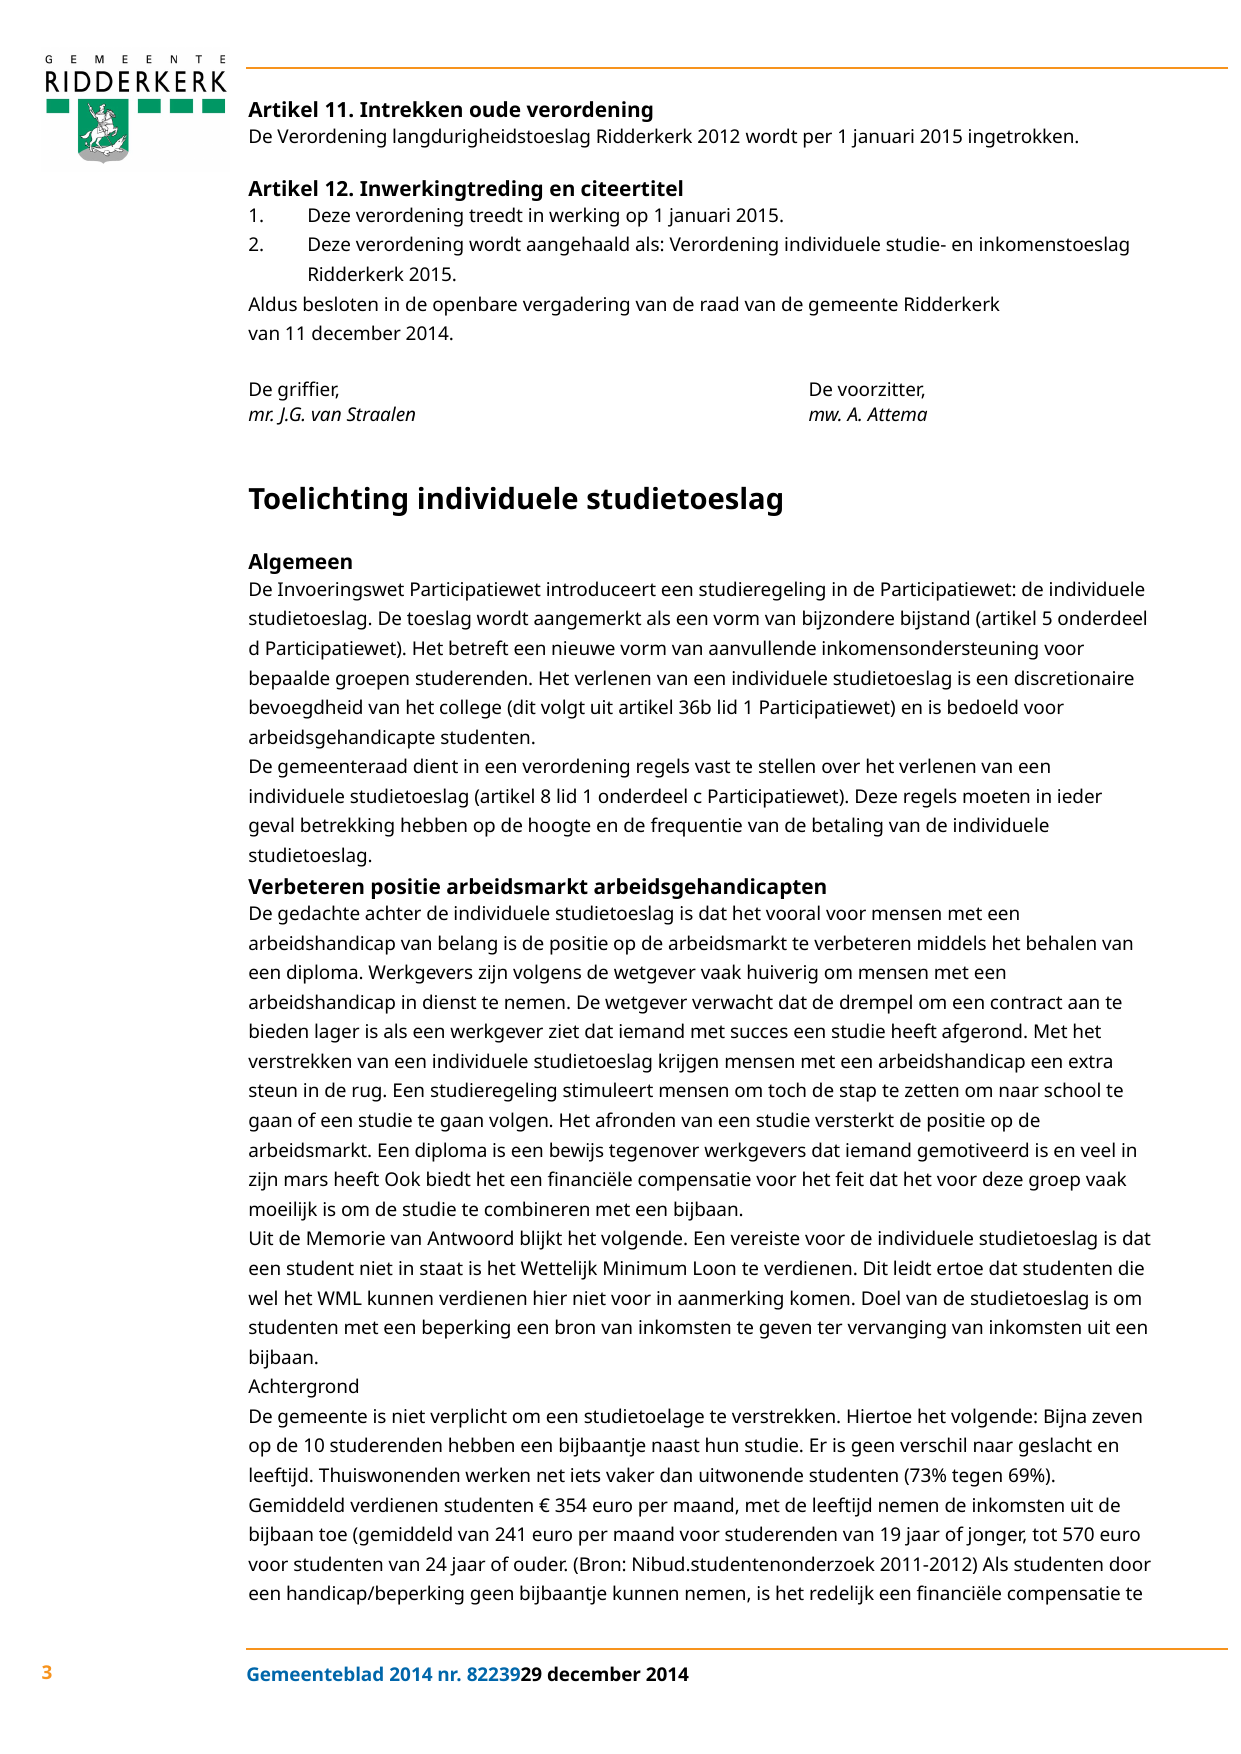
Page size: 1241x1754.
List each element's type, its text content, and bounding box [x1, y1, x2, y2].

text Uit de Memorie van Antwoord blijkt het volgende. Een vereiste voor de individuele studietoeslag is dat een student niet in staat is het Wettelijk Minimum Loon te verdienen. Dit leidt ertoe dat studenten die wel het WML kunnen verdienen hier niet voor in aanmerking komen. Doel van de studietoeslag is om studenten met een beperking een bron van inkomsten te geven ter vervanging van inkomsten uit een bijbaan. [248, 1226, 1152, 1370]
text Verbeteren positie arbeidsmarkt arbeidsgehandicapten [248, 872, 1152, 900]
table_header De voorzitter, [808, 376, 1152, 401]
text Artikel 11. Intrekken oude verordening [248, 95, 1152, 123]
text De Invoeringswet Participatiewet introduceert een studieregeling in de Participatiewet: de individuele studietoeslag. De toeslag wordt aangemerkt als een vorm van bijzondere bijstand (artikel 5 onderdeel d Participatiewet). Het betreft een nieuwe vorm van aanvullende inkomensondersteuning voor bepaalde groepen studerenden. Het verlenen van een individuele studietoeslag is een discretionaire bevoegdheid van het college (dit volgt uit artikel 36b lid 1 Participatiewet) en is bedoeld voor arbeidsgehandicapte studenten. [248, 576, 1152, 749]
text Algemeen [248, 547, 1152, 576]
table_cell mw. A. Attema [808, 401, 1152, 427]
text De gedachte achter de individuele studietoeslag is dat het vooral voor mensen met een arbeidshandicap van belang is de positie op de arbeidsmarkt te verbeteren middels het behalen van een diploma. Werkgevers zijn volgens de wetgever vaak huiverig om mensen met een arbeidshandicap in dienst te nemen. De wetgever verwacht dat de drempel om een contract aan te bieden lager is als een werkgever ziet dat iemand met succes een studie heeft afgerond. Met het verstrekken van een individuele studietoeslag krijgen mensen met een arbeidshandicap een extra steun in de rug. Een studieregeling stimuleert mensen om toch de stap te zetten om naar school te gaan of een studie te gaan volgen. Het afronden van een studie versterkt de positie op de arbeidsmarkt. Een diploma is een bewijs tegenover werkgevers dat iemand gemotiveerd is en veel in zijn mars heeft Ook biedt het een financiële compensatie voor het feit dat het voor deze groep vaak moeilijk is om de studie te combineren met een bijbaan. [248, 900, 1152, 1222]
list Deze verordening wordt aangehaald als: Verordening individuele studie- en inkomenstoeslag Ridderkerk 2015. [248, 232, 1152, 287]
text De gemeenteraad dient in een verordening regels vast te stellen over het verlenen van een individuele studietoeslag (artikel 8 lid 1 onderdeel c Participatiewet). Deze regels moeten in ieder geval betrekking hebben op de hoogte en de frequentie van de betaling van de individuele studietoeslag. [248, 753, 1152, 868]
text De Verordening langdurigheidstoeslag Ridderkerk 2012 wordt per 1 januari 2015 ingetrokken. [248, 123, 1152, 149]
text Toelichting individuele studietoeslag [248, 479, 1152, 518]
text Achtergrond [248, 1373, 1152, 1399]
table_cell mr. J.G. van Straalen [248, 401, 808, 427]
text Artikel 12. Inwerkingtreding en citeertitel [248, 174, 1152, 202]
list Deze verordening treedt in werking op 1 januari 2015. [248, 202, 1152, 228]
text Aldus besloten in de openbare vergadering van de raad van de gemeente Ridderkerk [248, 291, 1152, 317]
picture [41, 47, 231, 172]
table_header De griffier, [248, 376, 808, 401]
text De gemeente is niet verplicht om een studietoelage te verstrekken. Hiertoe het volgende: Bijna zeven op de 10 studerenden hebben een bijbaantje naast hun studie. Er is geen verschil naar geslacht en leeftijd. Thuiswonenden werken net iets vaker dan uitwonende studenten (73% tegen 69%). Gemiddeld verdienen studenten € 354 euro per maand, met de leeftijd nemen de inkomsten uit de bijbaan toe (gemiddeld van 241 euro per maand voor studerenden van 19 jaar of jonger, tot 570 euro voor studenten van 24 jaar of ouder. (Bron: Nibud.studentenonderzoek 2011-2012) Als studenten door een handicap/beperking geen bijbaantje kunnen nemen, is het redelijk een financiële compensatie te [248, 1403, 1152, 1606]
text van 11 december 2014. [248, 320, 1152, 346]
